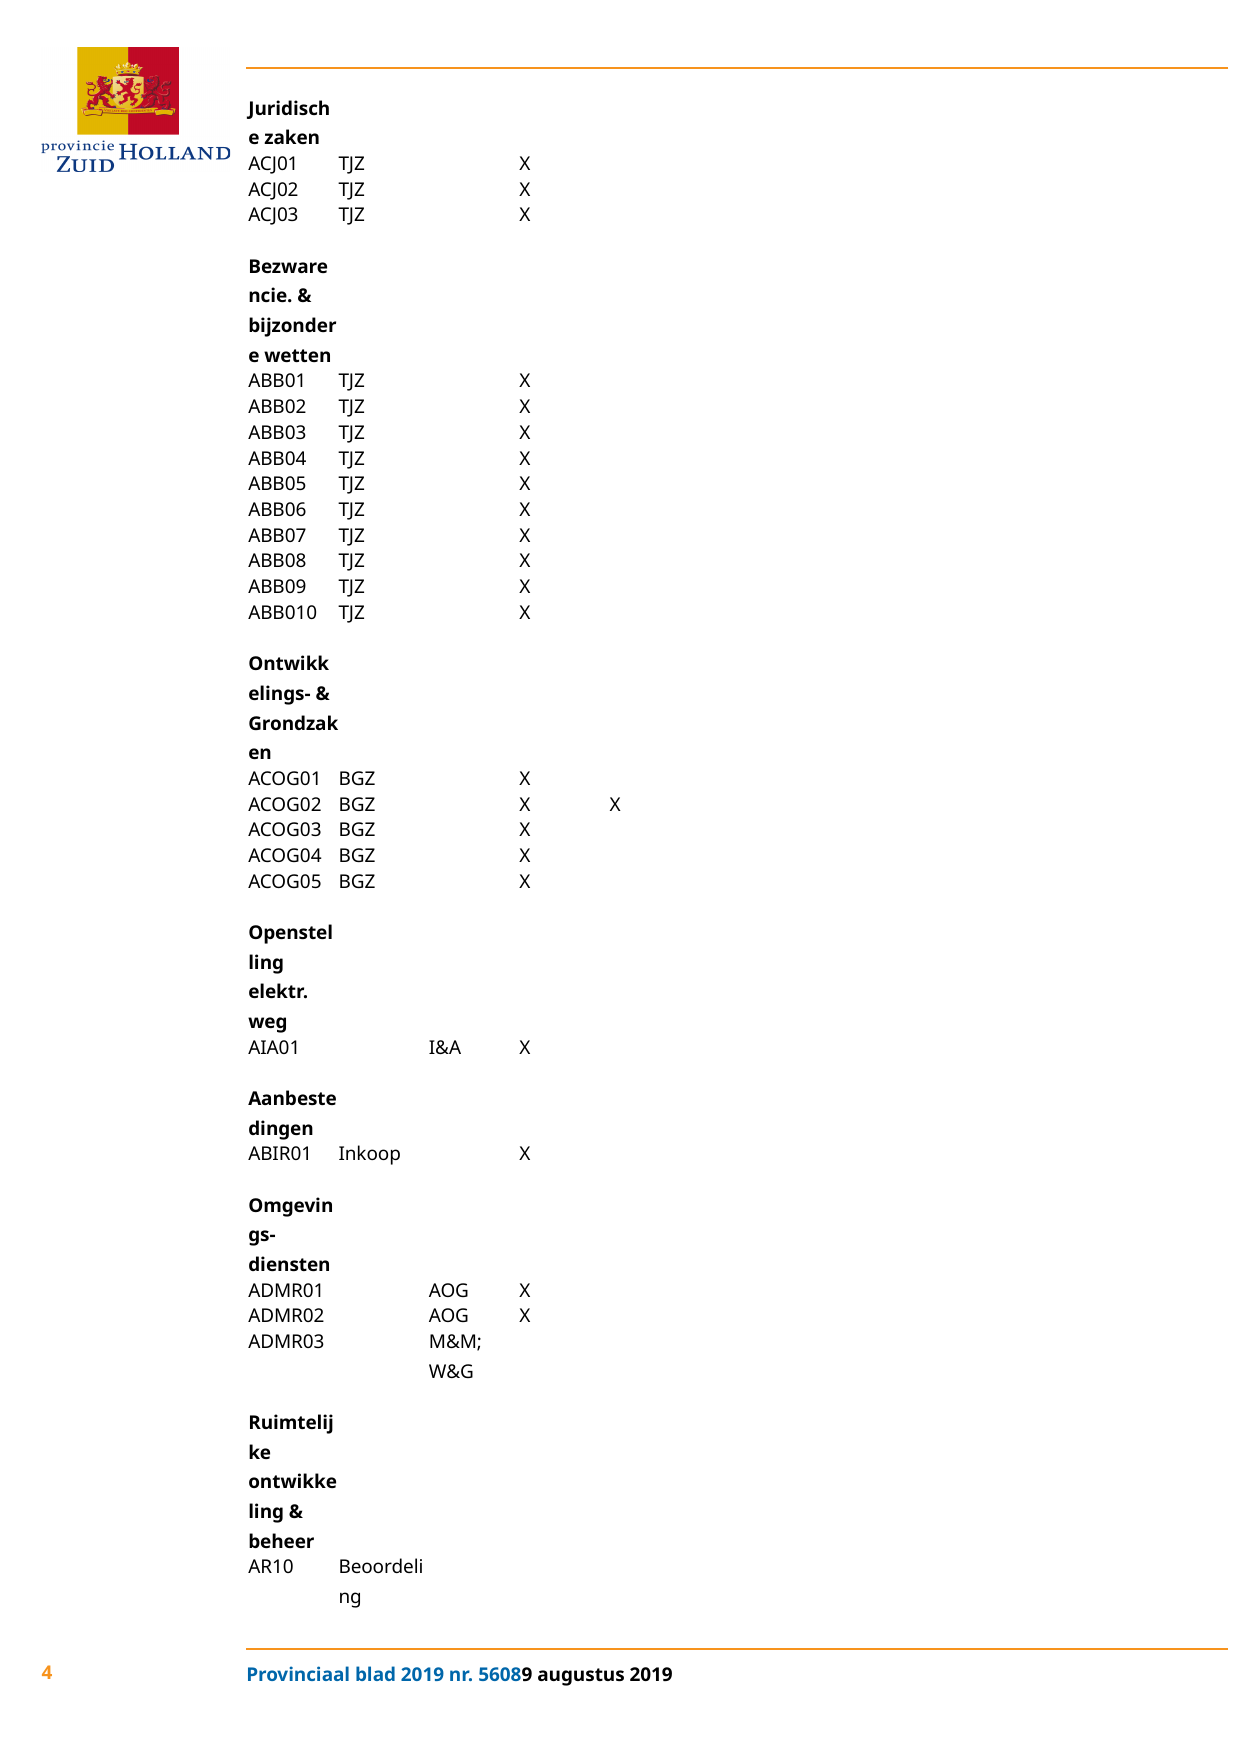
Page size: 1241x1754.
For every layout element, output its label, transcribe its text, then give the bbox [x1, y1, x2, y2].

table_cell [429, 842, 519, 868]
table_cell BGZ [338, 868, 429, 894]
table_cell [881, 445, 971, 470]
table_cell [609, 393, 700, 419]
table_cell [971, 470, 1061, 496]
table_cell [609, 176, 700, 202]
table_cell [429, 419, 519, 445]
table_cell [429, 1554, 519, 1609]
table_cell TJZ [338, 573, 429, 599]
table_cell [971, 202, 1061, 227]
table_cell [1061, 470, 1152, 496]
table_cell [881, 95, 971, 150]
table_cell [971, 393, 1061, 419]
table_cell ABB03 [248, 419, 338, 445]
table_cell [881, 1034, 971, 1059]
table_cell [429, 95, 519, 150]
table_cell [338, 1192, 429, 1277]
table_cell BGZ [338, 791, 429, 816]
table_cell [881, 1060, 971, 1085]
table_cell [1061, 1060, 1152, 1085]
table_cell [609, 573, 700, 599]
table_cell ACOG04 [248, 842, 338, 868]
table_cell [700, 625, 790, 651]
table_cell X [519, 176, 609, 202]
table_cell [609, 1329, 700, 1384]
table_cell [609, 253, 700, 367]
table_cell [700, 599, 790, 625]
table_cell [790, 202, 881, 227]
table_cell X [519, 470, 609, 496]
table_cell Juridische zaken [248, 95, 338, 150]
table_cell X [519, 1277, 609, 1303]
table_cell ABB08 [248, 548, 338, 573]
table_cell [609, 1166, 700, 1192]
table_cell [429, 894, 519, 919]
table_cell [700, 150, 790, 176]
table_cell [790, 176, 881, 202]
table_cell [790, 95, 881, 150]
table_cell X [519, 368, 609, 393]
table_cell [971, 651, 1061, 765]
table_cell ABIR01 [248, 1141, 338, 1166]
table_cell TJZ [338, 368, 429, 393]
table_cell [1061, 868, 1152, 894]
table_cell X [519, 496, 609, 522]
table_cell [700, 445, 790, 470]
table_cell [338, 253, 429, 367]
table_cell AOG [429, 1277, 519, 1303]
table_cell [338, 1060, 429, 1085]
table_cell [519, 1192, 609, 1277]
table_cell ACOG05 [248, 868, 338, 894]
table_cell [971, 176, 1061, 202]
table_cell [881, 1277, 971, 1303]
table_cell M&M; W&G [429, 1329, 519, 1384]
table_cell [700, 1141, 790, 1166]
table_cell [700, 1060, 790, 1085]
table_cell [971, 95, 1061, 150]
table_cell [700, 393, 790, 419]
table_cell TJZ [338, 470, 429, 496]
table_cell [971, 227, 1061, 253]
table_cell [429, 651, 519, 765]
table_cell [338, 95, 429, 150]
table_cell [429, 253, 519, 367]
table_cell ABB05 [248, 470, 338, 496]
table_cell [881, 1085, 971, 1141]
table_cell ABB01 [248, 368, 338, 393]
table_cell ADMR02 [248, 1303, 338, 1328]
table_cell [971, 573, 1061, 599]
table_cell [700, 791, 790, 816]
table_cell [1061, 496, 1152, 522]
table_cell [700, 95, 790, 150]
table_cell [881, 1329, 971, 1384]
table_cell [881, 1303, 971, 1328]
table_cell [609, 522, 700, 548]
table_cell [790, 150, 881, 176]
table_cell X [519, 393, 609, 419]
table_cell [429, 548, 519, 573]
table_cell [609, 496, 700, 522]
table_cell [429, 1085, 519, 1141]
table_cell TJZ [338, 393, 429, 419]
table_cell [429, 573, 519, 599]
table_cell [700, 651, 790, 765]
table_cell [1061, 368, 1152, 393]
table_cell [700, 253, 790, 367]
table_cell [790, 470, 881, 496]
table_cell [971, 253, 1061, 367]
table_cell [1061, 419, 1152, 445]
table_cell [700, 573, 790, 599]
table_cell [700, 919, 790, 1034]
table_cell [971, 1277, 1061, 1303]
table_cell [338, 1277, 429, 1303]
table_cell [790, 765, 881, 791]
table_cell [429, 176, 519, 202]
table_cell [700, 176, 790, 202]
table_cell [1061, 1554, 1152, 1609]
table_cell [609, 1384, 700, 1409]
table_cell X [519, 1303, 609, 1328]
table_cell [790, 791, 881, 816]
table_cell ABB04 [248, 445, 338, 470]
table_cell [248, 894, 338, 919]
table_cell X [519, 842, 609, 868]
table_cell [429, 625, 519, 651]
table_cell [429, 445, 519, 470]
table_cell TJZ [338, 496, 429, 522]
table_cell [881, 599, 971, 625]
table_cell [609, 1034, 700, 1059]
table_cell [609, 1141, 700, 1166]
table_cell [881, 470, 971, 496]
table_cell [700, 765, 790, 791]
table_cell [338, 1166, 429, 1192]
table_cell TJZ [338, 202, 429, 227]
table_cell [790, 1141, 881, 1166]
table_cell [519, 227, 609, 253]
table_cell [881, 202, 971, 227]
table_cell [1061, 842, 1152, 868]
table_cell [790, 522, 881, 548]
table_cell [700, 1554, 790, 1609]
table_cell [1061, 1277, 1152, 1303]
table_cell [609, 95, 700, 150]
table_cell [790, 651, 881, 765]
table_cell [790, 1303, 881, 1328]
table_cell [609, 227, 700, 253]
table_cell [429, 1141, 519, 1166]
table_cell [790, 393, 881, 419]
table_cell [971, 1554, 1061, 1609]
table_cell [519, 894, 609, 919]
table_cell [429, 496, 519, 522]
table_cell [881, 651, 971, 765]
table_cell ADMR03 [248, 1329, 338, 1384]
table_cell [971, 1192, 1061, 1277]
table_cell [790, 253, 881, 367]
table_cell [1061, 625, 1152, 651]
table_cell TJZ [338, 445, 429, 470]
table_cell [881, 368, 971, 393]
table_cell [609, 625, 700, 651]
table_cell [881, 227, 971, 253]
table_cell [609, 1303, 700, 1328]
table_cell [971, 765, 1061, 791]
table_cell [338, 651, 429, 765]
table_cell Aanbestedingen [248, 1085, 338, 1141]
table_cell Omgevings-diensten [248, 1192, 338, 1277]
table_cell [790, 227, 881, 253]
table_cell [338, 1085, 429, 1141]
table_cell [429, 202, 519, 227]
table_cell [881, 150, 971, 176]
table_cell X [519, 868, 609, 894]
table_cell [248, 1166, 338, 1192]
table_cell [609, 1060, 700, 1085]
table_cell [1061, 765, 1152, 791]
table_cell [609, 202, 700, 227]
table_cell TJZ [338, 419, 429, 445]
table_cell [700, 1277, 790, 1303]
table_cell [971, 1329, 1061, 1384]
table_cell [1061, 95, 1152, 150]
table_cell [429, 1166, 519, 1192]
table_cell [881, 1410, 971, 1553]
table_cell [519, 1329, 609, 1384]
table_cell [609, 1554, 700, 1609]
table_cell [881, 868, 971, 894]
table_cell [881, 1554, 971, 1609]
table_cell [881, 253, 971, 367]
table_cell [700, 1034, 790, 1059]
table_cell X [519, 816, 609, 842]
table_cell [519, 1384, 609, 1409]
table_cell [700, 368, 790, 393]
table_cell [609, 894, 700, 919]
table_cell [790, 1192, 881, 1277]
table_cell [429, 1410, 519, 1553]
table_cell [609, 150, 700, 176]
table_cell [971, 368, 1061, 393]
table_cell [971, 548, 1061, 573]
table_cell [700, 1166, 790, 1192]
table_cell ABB02 [248, 393, 338, 419]
table_cell [429, 816, 519, 842]
table_cell [700, 496, 790, 522]
table_cell [609, 1192, 700, 1277]
table_cell [971, 150, 1061, 176]
table_cell [881, 1141, 971, 1166]
table_cell [609, 816, 700, 842]
table_cell [881, 842, 971, 868]
table_cell [338, 894, 429, 919]
table_cell [338, 1329, 429, 1384]
table_cell [971, 791, 1061, 816]
table_cell [971, 1034, 1061, 1059]
table_cell AIA01 [248, 1034, 338, 1059]
table_cell [1061, 894, 1152, 919]
table_cell [609, 548, 700, 573]
table_cell [609, 1085, 700, 1141]
table_cell X [519, 150, 609, 176]
table_cell [338, 1410, 429, 1553]
table_cell [790, 1277, 881, 1303]
table_cell [790, 1329, 881, 1384]
table_cell [1061, 227, 1152, 253]
table_cell [790, 1384, 881, 1409]
table_cell [519, 651, 609, 765]
table_cell [1061, 1329, 1152, 1384]
table_cell X [519, 522, 609, 548]
table_cell [248, 1384, 338, 1409]
table_cell Bezwarencie. & bijzondere wetten [248, 253, 338, 367]
table_cell [790, 1410, 881, 1553]
table_cell [519, 1060, 609, 1085]
table_cell [790, 548, 881, 573]
table_cell [1061, 1141, 1152, 1166]
table_cell X [519, 445, 609, 470]
table_cell [971, 842, 1061, 868]
table_cell Beoordeling [338, 1554, 429, 1609]
table_cell [700, 894, 790, 919]
table_cell X [519, 765, 609, 791]
table_cell [700, 1329, 790, 1384]
table_cell [881, 919, 971, 1034]
table_cell [881, 419, 971, 445]
table_cell [1061, 150, 1152, 176]
table_cell [1061, 522, 1152, 548]
table_cell [881, 765, 971, 791]
table_cell ACOG03 [248, 816, 338, 842]
table_cell ACJ03 [248, 202, 338, 227]
table_cell [700, 227, 790, 253]
table_cell [700, 842, 790, 868]
table_cell [971, 496, 1061, 522]
table_cell [429, 393, 519, 419]
table_cell [609, 1277, 700, 1303]
table_cell TJZ [338, 548, 429, 573]
table_cell [790, 1166, 881, 1192]
table_cell [338, 1384, 429, 1409]
table_cell X [519, 1034, 609, 1059]
table_cell [971, 599, 1061, 625]
table_cell X [519, 573, 609, 599]
table_cell [790, 816, 881, 842]
table_cell [700, 1192, 790, 1277]
table_cell TJZ [338, 150, 429, 176]
table_cell X [519, 548, 609, 573]
table_cell [881, 522, 971, 548]
table_cell [1061, 202, 1152, 227]
table_cell [1061, 1410, 1152, 1553]
table_cell [971, 816, 1061, 842]
table_cell [1061, 599, 1152, 625]
table_cell [700, 470, 790, 496]
table_cell [790, 868, 881, 894]
table_cell [1061, 816, 1152, 842]
table_cell [338, 1303, 429, 1328]
table_cell [1061, 176, 1152, 202]
table_cell [971, 445, 1061, 470]
table_cell [881, 176, 971, 202]
table_cell [519, 1554, 609, 1609]
table_cell [971, 894, 1061, 919]
table_cell ACJ01 [248, 150, 338, 176]
table_cell [971, 419, 1061, 445]
table_cell [790, 1060, 881, 1085]
table_cell [429, 150, 519, 176]
table_cell [338, 1034, 429, 1059]
table_cell [519, 253, 609, 367]
table_cell [700, 202, 790, 227]
table_cell [519, 919, 609, 1034]
table_cell ABB09 [248, 573, 338, 599]
table_cell [429, 868, 519, 894]
table_cell [1061, 253, 1152, 367]
table_cell [971, 625, 1061, 651]
table_cell Ruimtelijke ontwikkeling & beheer [248, 1410, 338, 1553]
table_cell [519, 95, 609, 150]
table_cell AR10 [248, 1554, 338, 1609]
table_cell [519, 625, 609, 651]
table_cell [609, 368, 700, 393]
table_cell [429, 368, 519, 393]
table_cell [1061, 651, 1152, 765]
table_cell [609, 919, 700, 1034]
table_cell [790, 1085, 881, 1141]
table_cell X [519, 791, 609, 816]
table_cell Inkoop [338, 1141, 429, 1166]
table_cell [248, 1060, 338, 1085]
table_cell [429, 470, 519, 496]
table_cell [971, 1141, 1061, 1166]
table_cell ADMR01 [248, 1277, 338, 1303]
table_cell [971, 1303, 1061, 1328]
table_cell [1061, 1384, 1152, 1409]
table_cell ACOG02 [248, 791, 338, 816]
table_cell X [519, 419, 609, 445]
table_cell [338, 625, 429, 651]
table_cell [1061, 445, 1152, 470]
table_cell [790, 496, 881, 522]
table_cell Ontwikkelings- & Grondzaken [248, 651, 338, 765]
table_cell [790, 625, 881, 651]
table_cell [609, 599, 700, 625]
table_cell [609, 1410, 700, 1553]
table_cell [248, 227, 338, 253]
table_cell ABB07 [248, 522, 338, 548]
table_cell [790, 599, 881, 625]
table_cell [609, 419, 700, 445]
table_cell [700, 868, 790, 894]
table_cell BGZ [338, 765, 429, 791]
table_cell [971, 1166, 1061, 1192]
table_cell ABB06 [248, 496, 338, 522]
table_cell ACOG01 [248, 765, 338, 791]
table_cell X [519, 599, 609, 625]
table_cell [429, 599, 519, 625]
table_cell [429, 227, 519, 253]
table_cell [700, 419, 790, 445]
table_cell X [519, 202, 609, 227]
table_cell [429, 522, 519, 548]
table_cell TJZ [338, 522, 429, 548]
table_cell [700, 1384, 790, 1409]
table_cell [609, 842, 700, 868]
table_cell [609, 445, 700, 470]
table_cell [429, 1384, 519, 1409]
table_cell [609, 470, 700, 496]
table_cell Openstelling elektr. weg [248, 919, 338, 1034]
table_cell [971, 1410, 1061, 1553]
table_cell [881, 1166, 971, 1192]
table_cell [790, 894, 881, 919]
table_cell [519, 1085, 609, 1141]
table_cell [429, 765, 519, 791]
table_cell BGZ [338, 816, 429, 842]
table_cell [971, 1085, 1061, 1141]
table_cell [1061, 1085, 1152, 1141]
table_cell [881, 1192, 971, 1277]
table_cell [881, 894, 971, 919]
table_cell [1061, 1166, 1152, 1192]
table_cell [881, 573, 971, 599]
table_cell [609, 651, 700, 765]
table_cell [700, 816, 790, 842]
table_cell ABB010 [248, 599, 338, 625]
table_cell [881, 791, 971, 816]
table_cell [790, 419, 881, 445]
table_cell [519, 1410, 609, 1553]
picture [41, 47, 231, 172]
table_cell X [609, 791, 700, 816]
table_cell [1061, 1303, 1152, 1328]
table_cell [881, 816, 971, 842]
table_cell [248, 625, 338, 651]
table_cell [700, 548, 790, 573]
table_cell [1061, 573, 1152, 599]
table_cell AOG [429, 1303, 519, 1328]
table_cell [881, 548, 971, 573]
table_cell I&A [429, 1034, 519, 1059]
table_cell [429, 919, 519, 1034]
table_cell [429, 791, 519, 816]
table_cell ACJ02 [248, 176, 338, 202]
table_cell [971, 919, 1061, 1034]
table_cell [790, 445, 881, 470]
table_cell [1061, 1192, 1152, 1277]
table_cell [338, 919, 429, 1034]
table_cell BGZ [338, 842, 429, 868]
table_cell [429, 1192, 519, 1277]
table_cell [700, 522, 790, 548]
table_cell [1061, 393, 1152, 419]
table_cell [338, 227, 429, 253]
table_cell [790, 368, 881, 393]
table_cell TJZ [338, 176, 429, 202]
table_cell [971, 1384, 1061, 1409]
table_cell [971, 522, 1061, 548]
table_cell [429, 1060, 519, 1085]
table_cell [609, 765, 700, 791]
table_cell [700, 1410, 790, 1553]
table_cell [881, 393, 971, 419]
table_cell [790, 1554, 881, 1609]
table_cell [790, 573, 881, 599]
table_cell [881, 496, 971, 522]
table_cell [1061, 548, 1152, 573]
table_cell [700, 1085, 790, 1141]
table_cell [971, 1060, 1061, 1085]
table_cell [700, 1303, 790, 1328]
table_cell [609, 868, 700, 894]
table_cell [1061, 1034, 1152, 1059]
table_cell X [519, 1141, 609, 1166]
table_cell TJZ [338, 599, 429, 625]
table_cell [881, 1384, 971, 1409]
table_cell [790, 919, 881, 1034]
table_cell [1061, 919, 1152, 1034]
table_cell [790, 1034, 881, 1059]
table_cell [1061, 791, 1152, 816]
table_cell [790, 842, 881, 868]
table_cell [971, 868, 1061, 894]
table_cell [881, 625, 971, 651]
table_cell [519, 1166, 609, 1192]
